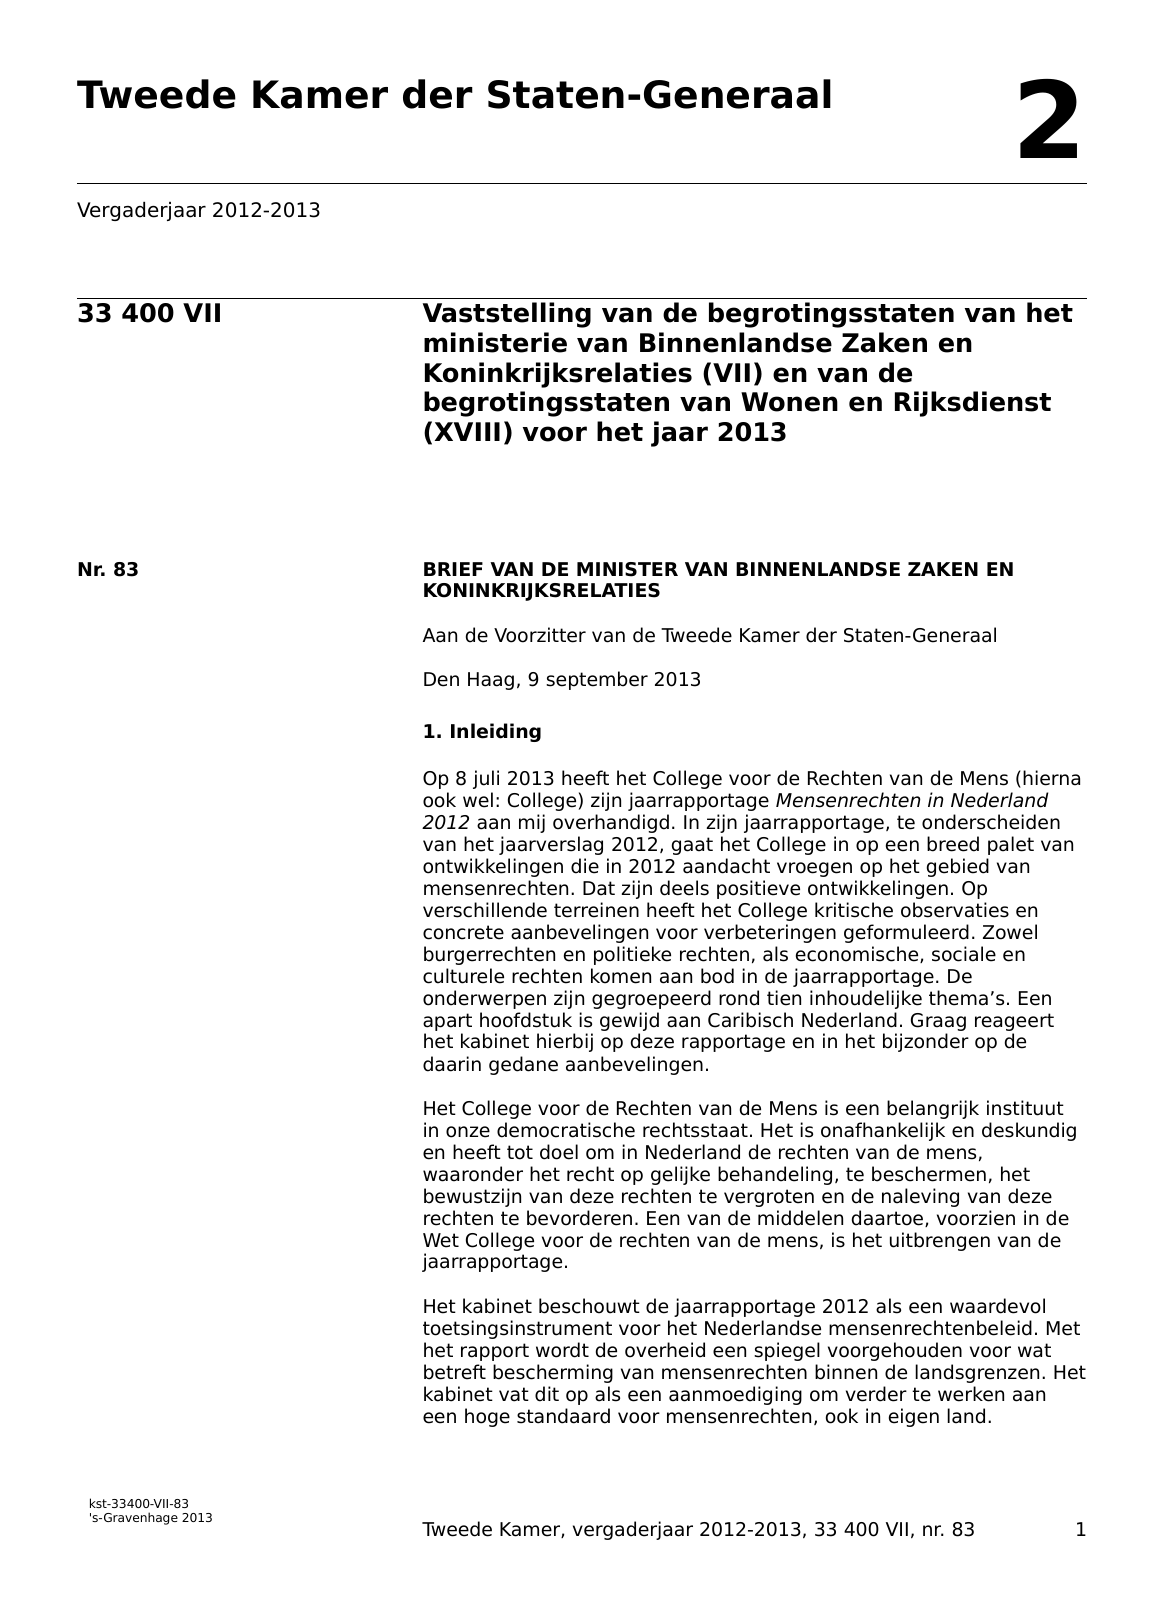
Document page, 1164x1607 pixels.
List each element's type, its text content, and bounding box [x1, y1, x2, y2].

text 's-Gravenhage 2013 [88, 1511, 323, 1525]
text Het kabinet beschouwt de jaarrapportage 2012 als een waardevol toetsingsinstrument voor het Nederlandse mensenrechtenbeleid. Met het rapport wordt de overheid een spiegel voorgehouden voor wat betreft bescherming van mensenrechten binnen de landsgrenzen. Het kabinet vat dit op als een aanmoediging om verder te werken aan een hoge standaard voor mensenrechten, ook in eigen land. [422, 1296, 1087, 1427]
text Aan de Voorzitter van de Tweede Kamer der Staten-Generaal [422, 624, 1087, 647]
table_cell Vergaderjaar 2012-2013 [77, 184, 1087, 298]
table_header 2 [886, 59, 1087, 183]
subtitle 33 400 VII Vaststelling van de begrotingsstaten van het ministerie van Binnenlandse Zaken en Koninkrijksrelaties (VII) en van de begrotingsstaten van Wonen en Rijksdienst (XVIII) voor het jaar 2013 [77, 299, 1087, 447]
text Het College voor de Rechten van de Mens is een belangrijk instituut in onze democratische rechtsstaat. Het is onafhankelijk en deskundig en heeft tot doel om in Nederland de rechten van de mens, waaronder het recht op gelijke behandeling, te beschermen, het bewustzijn van deze rechten te vergroten en de naleving van deze rechten te bevorderen. Een van de middelen daartoe, voorzien in de Wet College voor de rechten van de mens, is het uitbrengen van de jaarrapportage. [422, 1098, 1087, 1273]
text Op 8 juli 2013 heeft het College voor de Rechten van de Mens (hierna ook wel: College) zijn jaarrapportage Mensenrechten in Nederland 2012 aan mij overhandigd. In zijn jaarrapportage, te onderscheiden van het jaarverslag 2012, gaat het College in op een breed palet van ontwikkelingen die in 2012 aandacht vroegen op het gebied van mensenrechten. Dat zijn deels positieve ontwikkelingen. Op verschillende terreinen heeft het College kritische observaties en concrete aanbevelingen voor verbeteringen geformuleerd. Zowel burgerrechten en politieke rechten, als economische, sociale en culturele rechten komen aan bod in de jaarrapportage. De onderwerpen zijn gegroepeerd rond tien inhoudelijke thema’s. Een apart hoofdstuk is gewijd aan Caribisch Nederland. Graag reageert het kabinet hierbij op deze rapportage en in het bijzonder op de daarin gedane aanbevelingen. [422, 768, 1087, 1075]
subtitle 1. Inleiding [422, 721, 1087, 743]
text Den Haag, 9 september 2013 [422, 669, 1087, 691]
subtitle Nr. 83 BRIEF VAN DE MINISTER VAN BINNENLANDSE ZAKEN EN KONINKRIJKSRELATIES [77, 558, 1087, 602]
table_header Tweede Kamer der Staten-Generaal [77, 59, 886, 183]
text kst-33400-VII-83 [88, 1497, 323, 1511]
